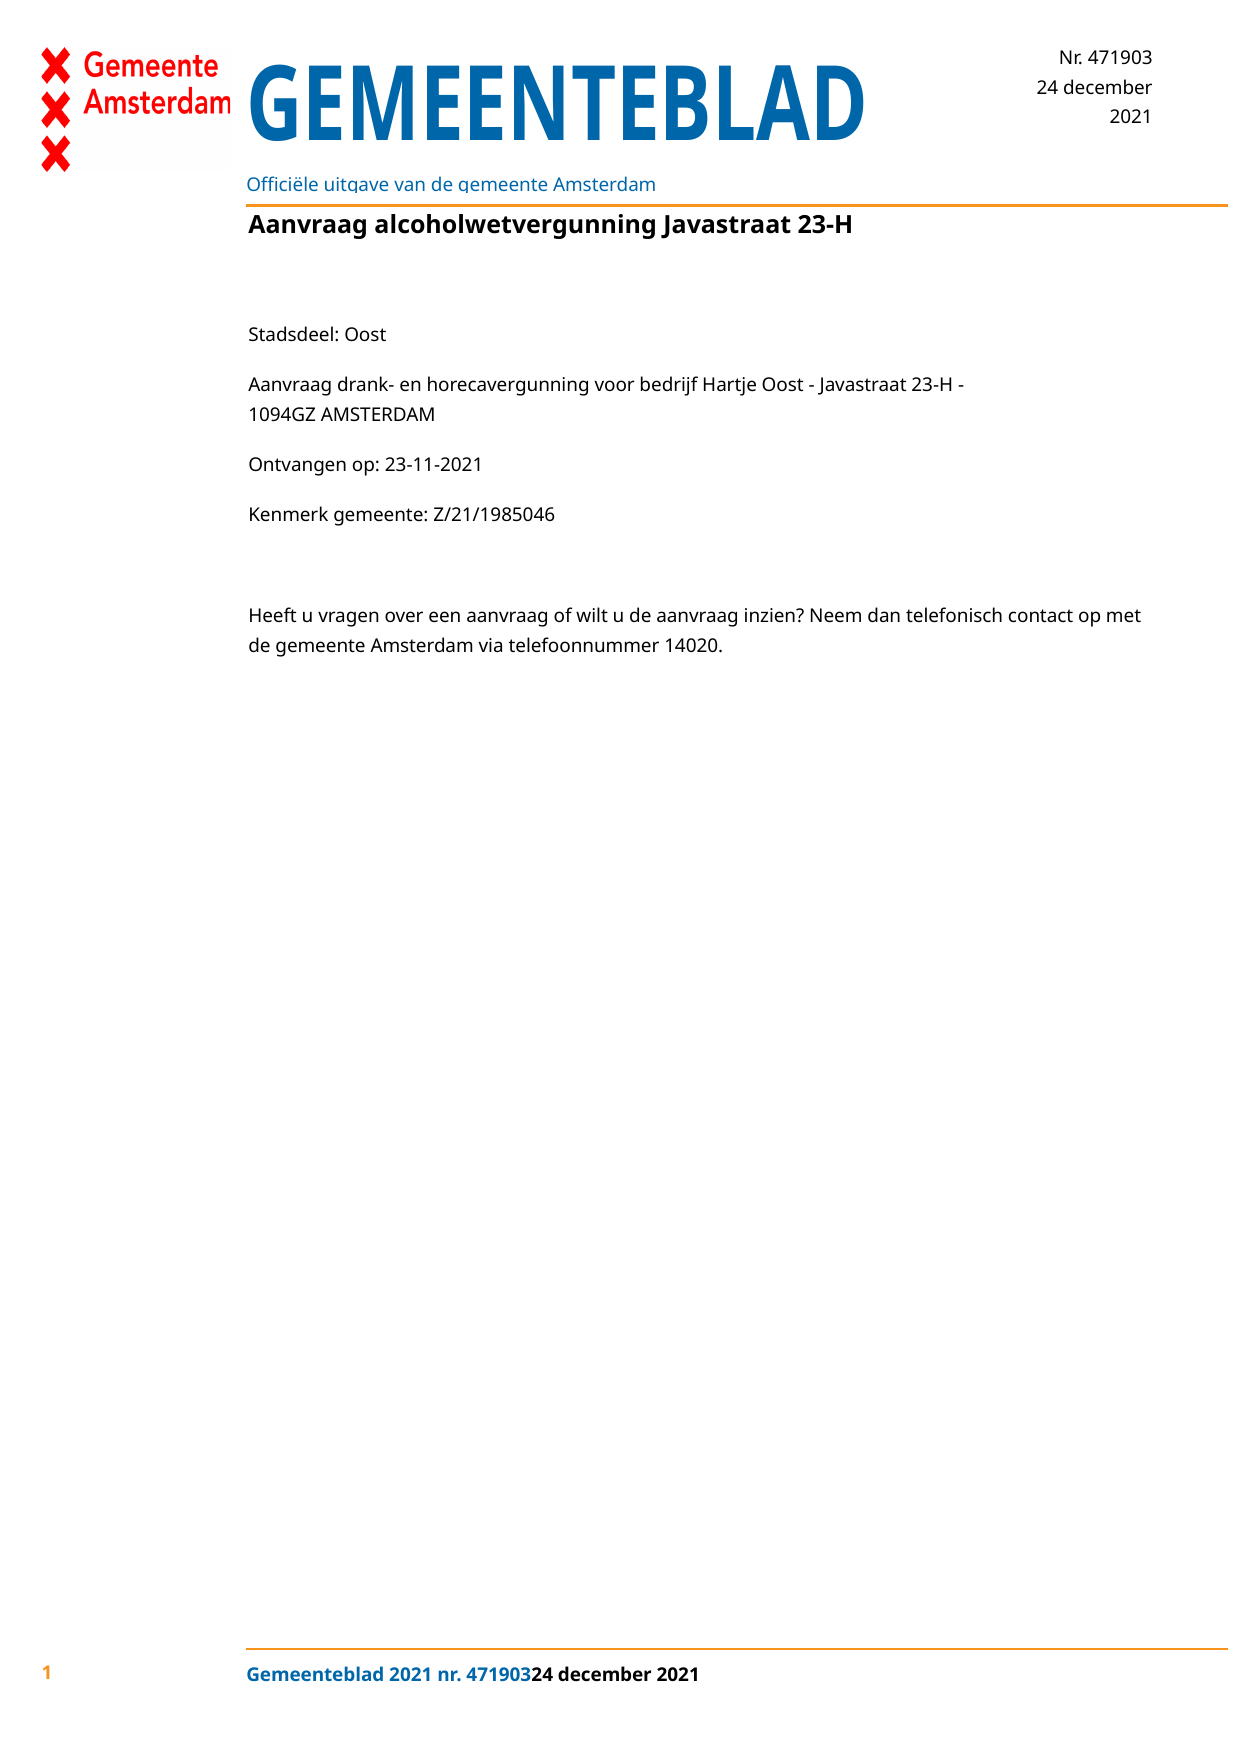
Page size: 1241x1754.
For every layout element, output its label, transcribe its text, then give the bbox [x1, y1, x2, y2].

picture [41, 47, 231, 172]
text Aanvraag drank- en horecavergunning voor bedrijf Hartje Oost - Javastraat 23-H - 1094GZ AMSTERDAM [248, 371, 1152, 426]
text Stadsdeel: Oost [248, 321, 1152, 346]
text Ontvangen op: 23-11-2021 [248, 451, 1152, 477]
text Heeft u vragen over een aanvraag of wilt u de aanvraag inzien? Neem dan telefonisch contact op met de gemeente Amsterdam via telefoonnummer 14020. [248, 602, 1152, 658]
text Kenmerk gemeente: Z/21/1985046 [248, 502, 1152, 527]
text Aanvraag alcoholwetvergunning Javastraat 23-H [248, 207, 1152, 241]
